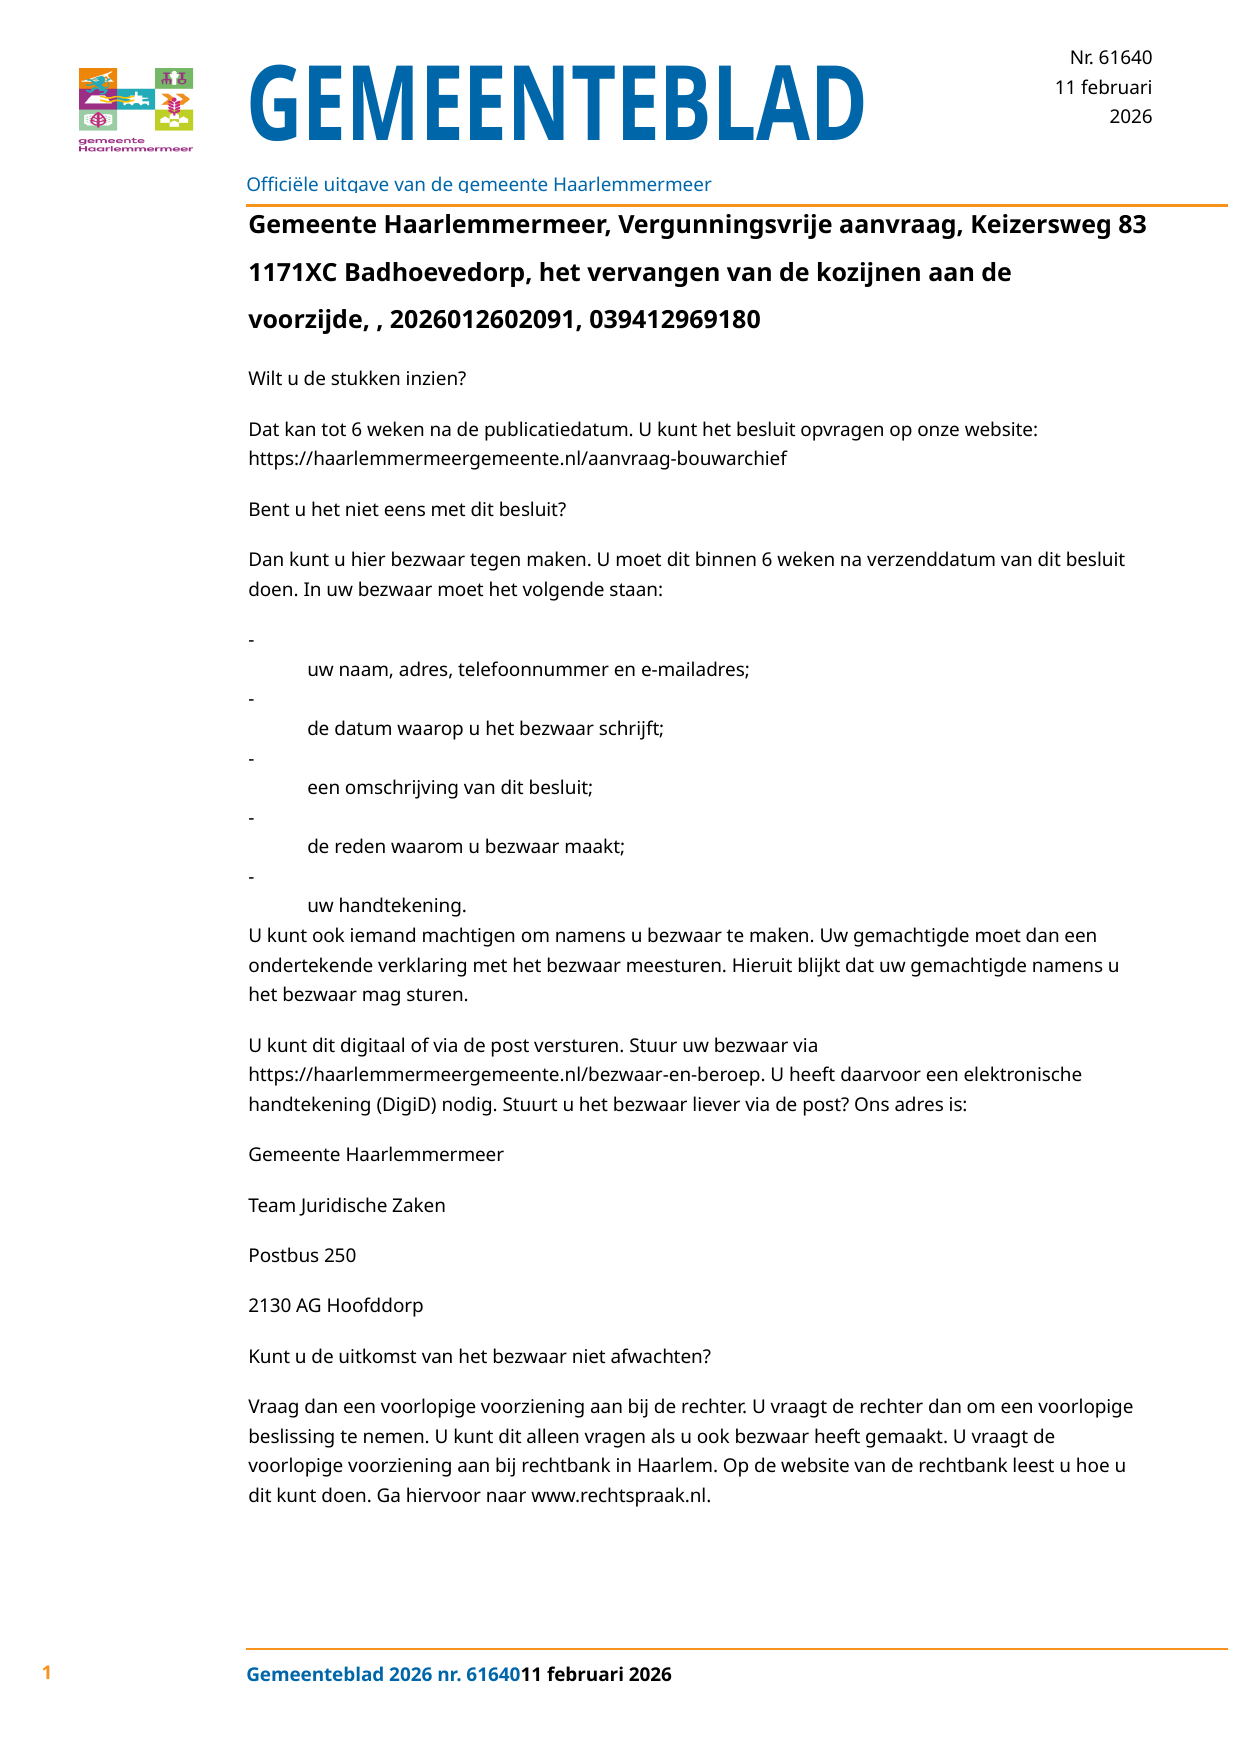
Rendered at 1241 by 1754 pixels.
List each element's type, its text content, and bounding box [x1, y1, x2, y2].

text Gemeente Haarlemmermeer [248, 1141, 1152, 1167]
text Vraag dan een voorlopige voorziening aan bij de rechter. U vraagt de rechter dan om een voorlopige beslissing te nemen. U kunt dit alleen vragen als u ook bezwaar heeft gemaakt. U vraagt de voorlopige voorziening aan bij rechtbank in Haarlem. Op de website van de rechtbank leest u hoe u dit kunt doen. Ga hiervoor naar www.rechtspraak.nl. [248, 1393, 1152, 1508]
text Dan kunt u hier bezwaar tegen maken. U moet dit binnen 6 weken na verzenddatum van dit besluit doen. In uw bezwaar moet het volgende staan: [248, 546, 1152, 602]
text Postbus 250 [248, 1242, 1152, 1268]
text Bent u het niet eens met dit besluit? [248, 496, 1152, 522]
list een omschrijving van dit besluit; [248, 774, 1152, 800]
text U kunt ook iemand machtigen om namens u bezwaar te maken. Uw gemachtigde moet dan een ondertekende verklaring met het bezwaar meesturen. Hieruit blijkt dat uw gemachtigde namens u het bezwaar mag sturen. [248, 922, 1152, 1007]
text Kunt u de uitkomst van het bezwaar niet afwachten? [248, 1343, 1152, 1369]
list de reden waarom u bezwaar maakt; [248, 833, 1152, 859]
text Gemeente Haarlemmermeer, Vergunningsvrije aanvraag, Keizersweg 83 1171XC Badhoevedorp, het vervangen van de kozijnen aan de voorzijde, , 2026012602091, 039412969180 [248, 207, 1152, 336]
text Wilt u de stukken inzien? [248, 366, 1152, 391]
text Dat kan tot 6 weken na de publicatiedatum. U kunt het besluit opvragen op onze website: https://haarlemmermeergemeente.nl/aanvraag-bouwarchief [248, 416, 1152, 471]
list uw naam, adres, telefoonnummer en e-mailadres; [248, 656, 1152, 682]
text U kunt dit digitaal of via de post versturen. Stuur uw bezwaar via https://haarlemmermeergemeente.nl/bezwaar-en-beroep. U heeft daarvoor een elektronische handtekening (DigiD) nodig. Stuurt u het bezwaar liever via de post? Ons adres is: [248, 1032, 1152, 1117]
list de datum waarop u het bezwaar schrijft; [248, 715, 1152, 741]
text 2130 AG Hoofddorp [248, 1293, 1152, 1318]
text Team Juridische Zaken [248, 1192, 1152, 1217]
picture [41, 47, 231, 172]
list uw handtekening. [248, 893, 1152, 918]
